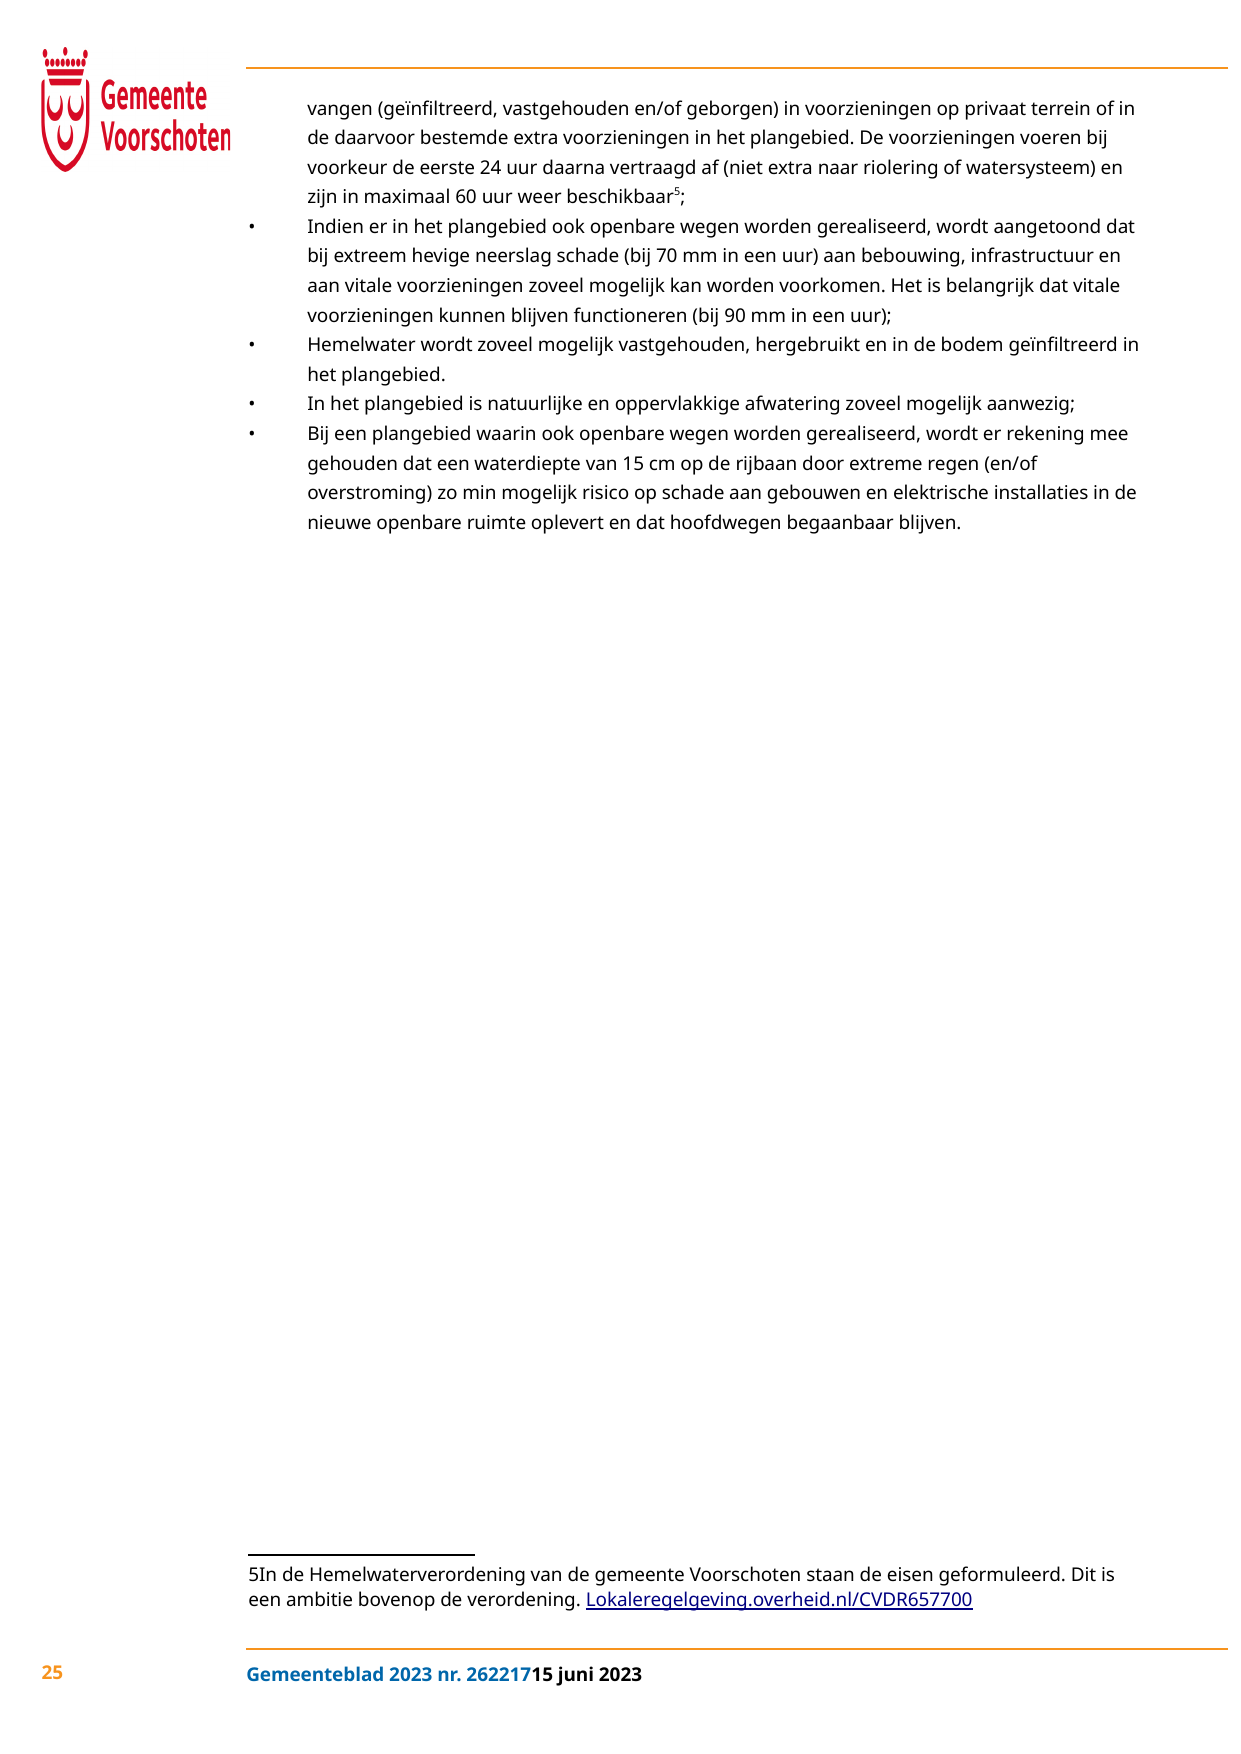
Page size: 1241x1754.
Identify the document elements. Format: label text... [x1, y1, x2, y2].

picture [41, 47, 231, 172]
list In het plangebied is natuurlijke en oppervlakkige afwatering zoveel mogelijk aanwezig; [248, 391, 1152, 416]
list Indien er in het plangebied ook openbare wegen worden gerealiseerd, wordt aangetoond dat bij extreem hevige neerslag schade (bij 70 mm in een uur) aan bebouwing, infrastructuur en aan vitale voorzieningen zoveel mogelijk kan worden voorkomen. Het is belangrijk dat vitale voorzieningen kunnen blijven functioneren (bij 90 mm in een uur); [248, 213, 1152, 328]
list Bij een plangebied waarin ook openbare wegen worden gerealiseerd, wordt er rekening mee gehouden dat een waterdiepte van 15 cm op de rijbaan door extreme regen (en/of overstroming) zo min mogelijk risico op schade aan gebouwen en elektrische installaties in de nieuwe openbare ruimte oplevert en dat hoofdwegen begaanbaar blijven. [248, 420, 1152, 535]
list Hemelwater wordt zoveel mogelijk vastgehouden, hergebruikt en in de bodem geïnfiltreerd in het plangebied. [248, 331, 1152, 387]
list In de Hemelwaterverordening van de gemeente Voorschoten staan de eisen geformuleerd. Dit is een ambitie bovenop de verordening. Lokaleregelgeving.overheid.nl/CVDR657700 [248, 1561, 1152, 1612]
list vangen (geïnfiltreerd, vastgehouden en/of geborgen) in voorzieningen op privaat terrein of in de daarvoor bestemde extra voorzieningen in het plangebied. De voorzieningen voeren bij voorkeur de eerste 24 uur daarna vertraagd af (niet extra naar riolering of watersysteem) en zijn in maximaal 60 uur weer beschikbaar; [248, 95, 1152, 209]
